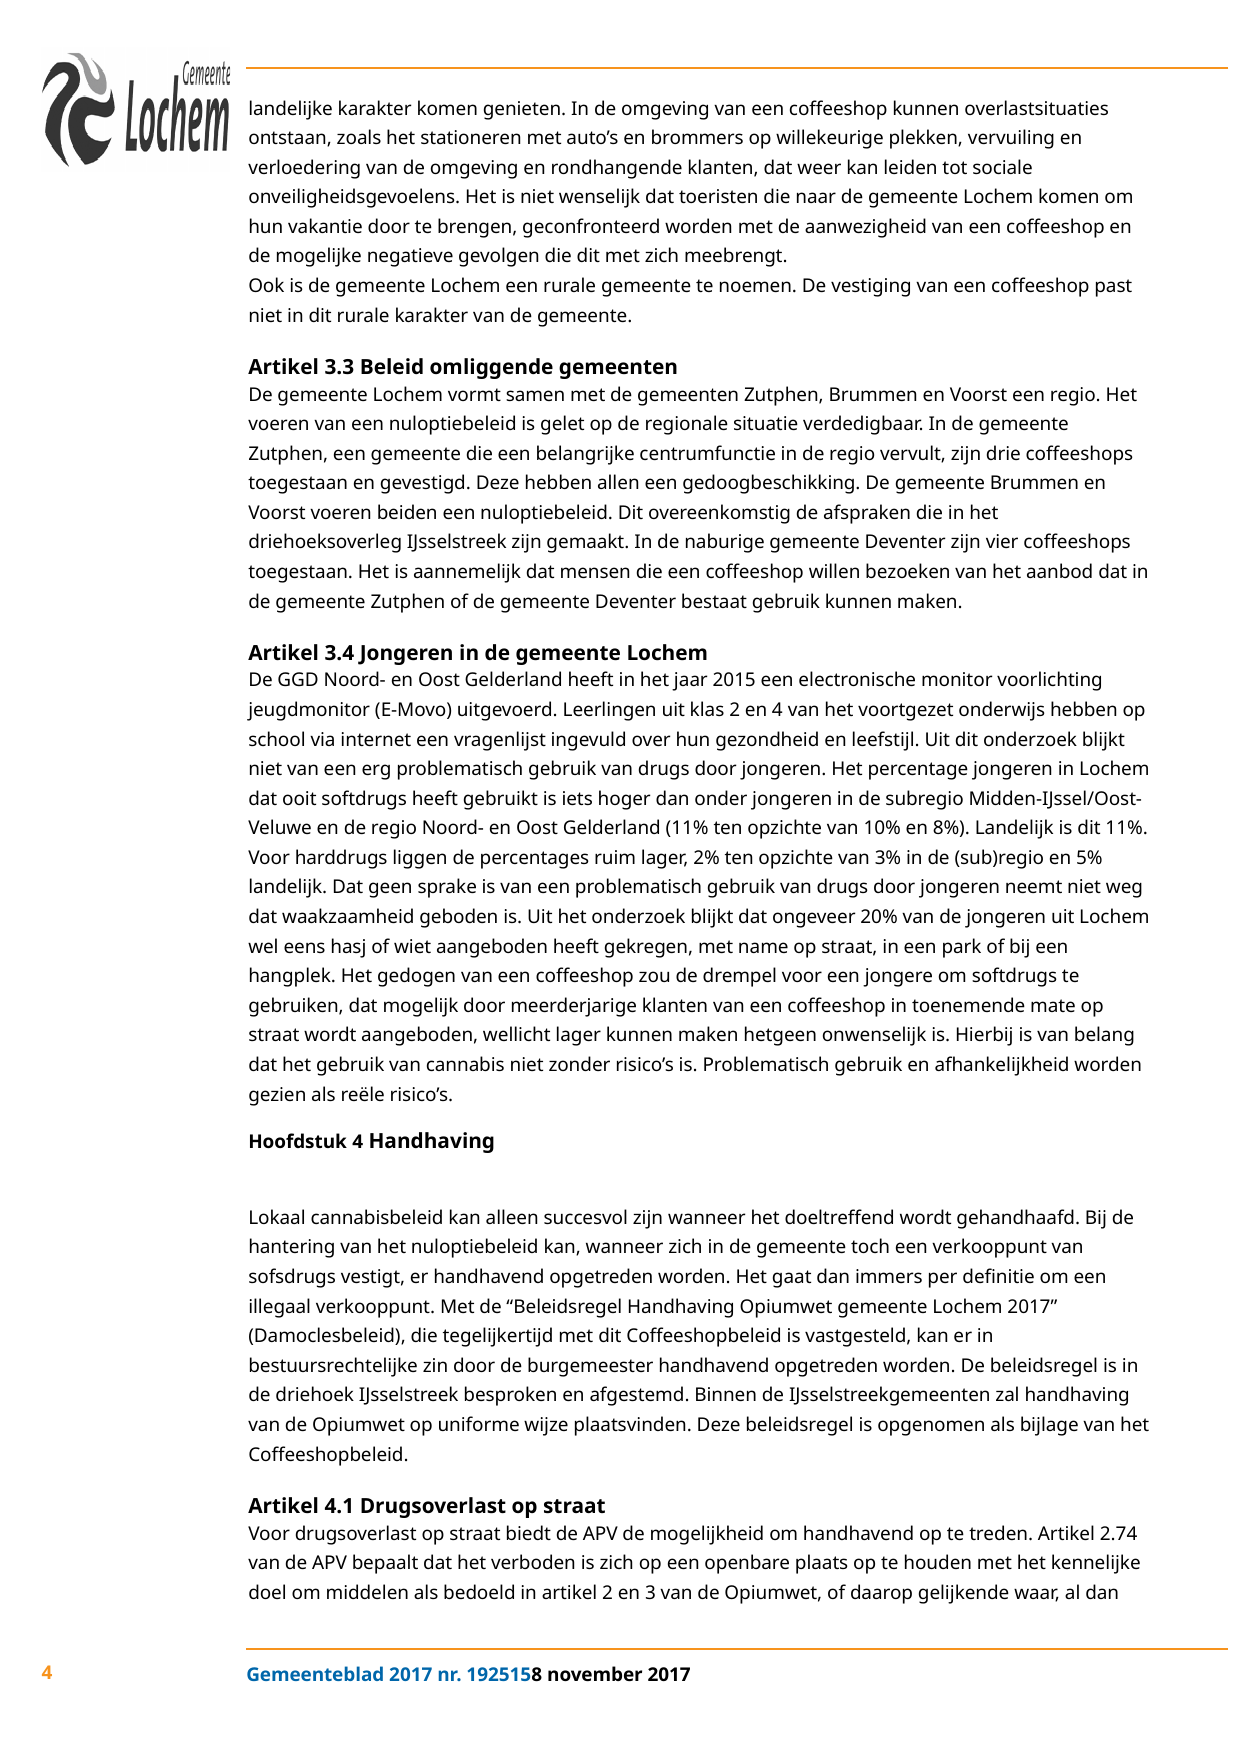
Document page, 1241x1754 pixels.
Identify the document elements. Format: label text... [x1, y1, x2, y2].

text De GGD Noord- en Oost Gelderland heeft in het jaar 2015 een electronische monitor voorlichting jeugdmonitor (E-Movo) uitgevoerd. Leerlingen uit klas 2 en 4 van het voortgezet onderwijs hebben op school via internet een vragenlijst ingevuld over hun gezondheid en leefstijl. Uit dit onderzoek blijkt niet van een erg problematisch gebruik van drugs door jongeren. Het percentage jongeren in Lochem dat ooit softdrugs heeft gebruikt is iets hoger dan onder jongeren in de subregio Midden-IJssel/Oost-Veluwe en de regio Noord- en Oost Gelderland (11% ten opzichte van 10% en 8%). Landelijk is dit 11%. Voor harddrugs liggen de percentages ruim lager, 2% ten opzichte van 3% in de (sub)regio en 5% landelijk. Dat geen sprake is van een problematisch gebruik van drugs door jongeren neemt niet weg dat waakzaamheid geboden is. Uit het onderzoek blijkt dat ongeveer 20% van de jongeren uit Lochem wel eens hasj of wiet aangeboden heeft gekregen, met name op straat, in een park of bij een hangplek. Het gedogen van een coffeeshop zou de drempel voor een jongere om softdrugs te gebruiken, dat mogelijk door meerderjarige klanten van een coffeeshop in toenemende mate op straat wordt aangeboden, wellicht lager kunnen maken hetgeen onwenselijk is. Hierbij is van belang dat het gebruik van cannabis niet zonder risico’s is. Problematisch gebruik en afhankelijkheid worden gezien als reële risico’s. [248, 667, 1152, 1107]
text Artikel 4.1 Drugsoverlast op straat [248, 1491, 1152, 1520]
text landelijke karakter komen genieten. In de omgeving van een coffeeshop kunnen overlastsituaties ontstaan, zoals het stationeren met auto’s en brommers op willekeurige plekken, vervuiling en verloedering van de omgeving en rondhangende klanten, dat weer kan leiden tot sociale onveiligheidsgevoelens. Het is niet wenselijk dat toeristen die naar de gemeente Lochem komen om hun vakantie door te brengen, geconfronteerd worden met de aanwezigheid van een coffeeshop en de mogelijke negatieve gevolgen die dit met zich meebrengt. [248, 95, 1152, 268]
text Ook is de gemeente Lochem een rurale gemeente te noemen. De vestiging van een coffeeshop past niet in dit rurale karakter van de gemeente. [248, 272, 1152, 328]
text Lokaal cannabisbeleid kan alleen succesvol zijn wanneer het doeltreffend wordt gehandhaafd. Bij de hantering van het nuloptiebeleid kan, wanneer zich in de gemeente toch een verkooppunt van sofsdrugs vestigt, er handhavend opgetreden worden. Het gaat dan immers per definitie om een illegaal verkooppunt. Met de “Beleidsregel Handhaving Opiumwet gemeente Lochem 2017” (Damoclesbeleid), die tegelijkertijd met dit Coffeeshopbeleid is vastgesteld, kan er in bestuursrechtelijke zin door de burgemeester handhavend opgetreden worden. De beleidsregel is in de driehoek IJsselstreek besproken en afgestemd. Binnen de IJsselstreekgemeenten zal handhaving van de Opiumwet op uniforme wijze plaatsvinden. Deze beleidsregel is opgenomen als bijlage van het Coffeeshopbeleid. [248, 1204, 1152, 1467]
text Voor drugsoverlast op straat biedt de APV de mogelijkheid om handhavend op te treden. Artikel 2.74 van de APV bepaalt dat het verboden is zich op een openbare plaats op te houden met het kennelijke doel om middelen als bedoeld in artikel 2 en 3 van de Opiumwet, of daarop gelijkende waar, al dan [248, 1520, 1152, 1604]
text Artikel 3.4 Jongeren in de gemeente Lochem [248, 638, 1152, 667]
text Hoofdstuk 4 Handhaving [248, 1126, 1152, 1155]
text De gemeente Lochem vormt samen met de gemeenten Zutphen, Brummen en Voorst een regio. Het voeren van een nuloptiebeleid is gelet op de regionale situatie verdedigbaar. In de gemeente Zutphen, een gemeente die een belangrijke centrumfunctie in de regio vervult, zijn drie coffeeshops toegestaan en gevestigd. Deze hebben allen een gedoogbeschikking. De gemeente Brummen en Voorst voeren beiden een nuloptiebeleid. Dit overeenkomstig de afspraken die in het driehoeksoverleg IJsselstreek zijn gemaakt. In de naburige gemeente Deventer zijn vier coffeeshops toegestaan. Het is aannemelijk dat mensen die een coffeeshop willen bezoeken van het aanbod dat in de gemeente Zutphen of de gemeente Deventer bestaat gebruik kunnen maken. [248, 381, 1152, 613]
text Artikel 3.3 Beleid omliggende gemeenten [248, 352, 1152, 381]
picture [41, 47, 231, 172]
